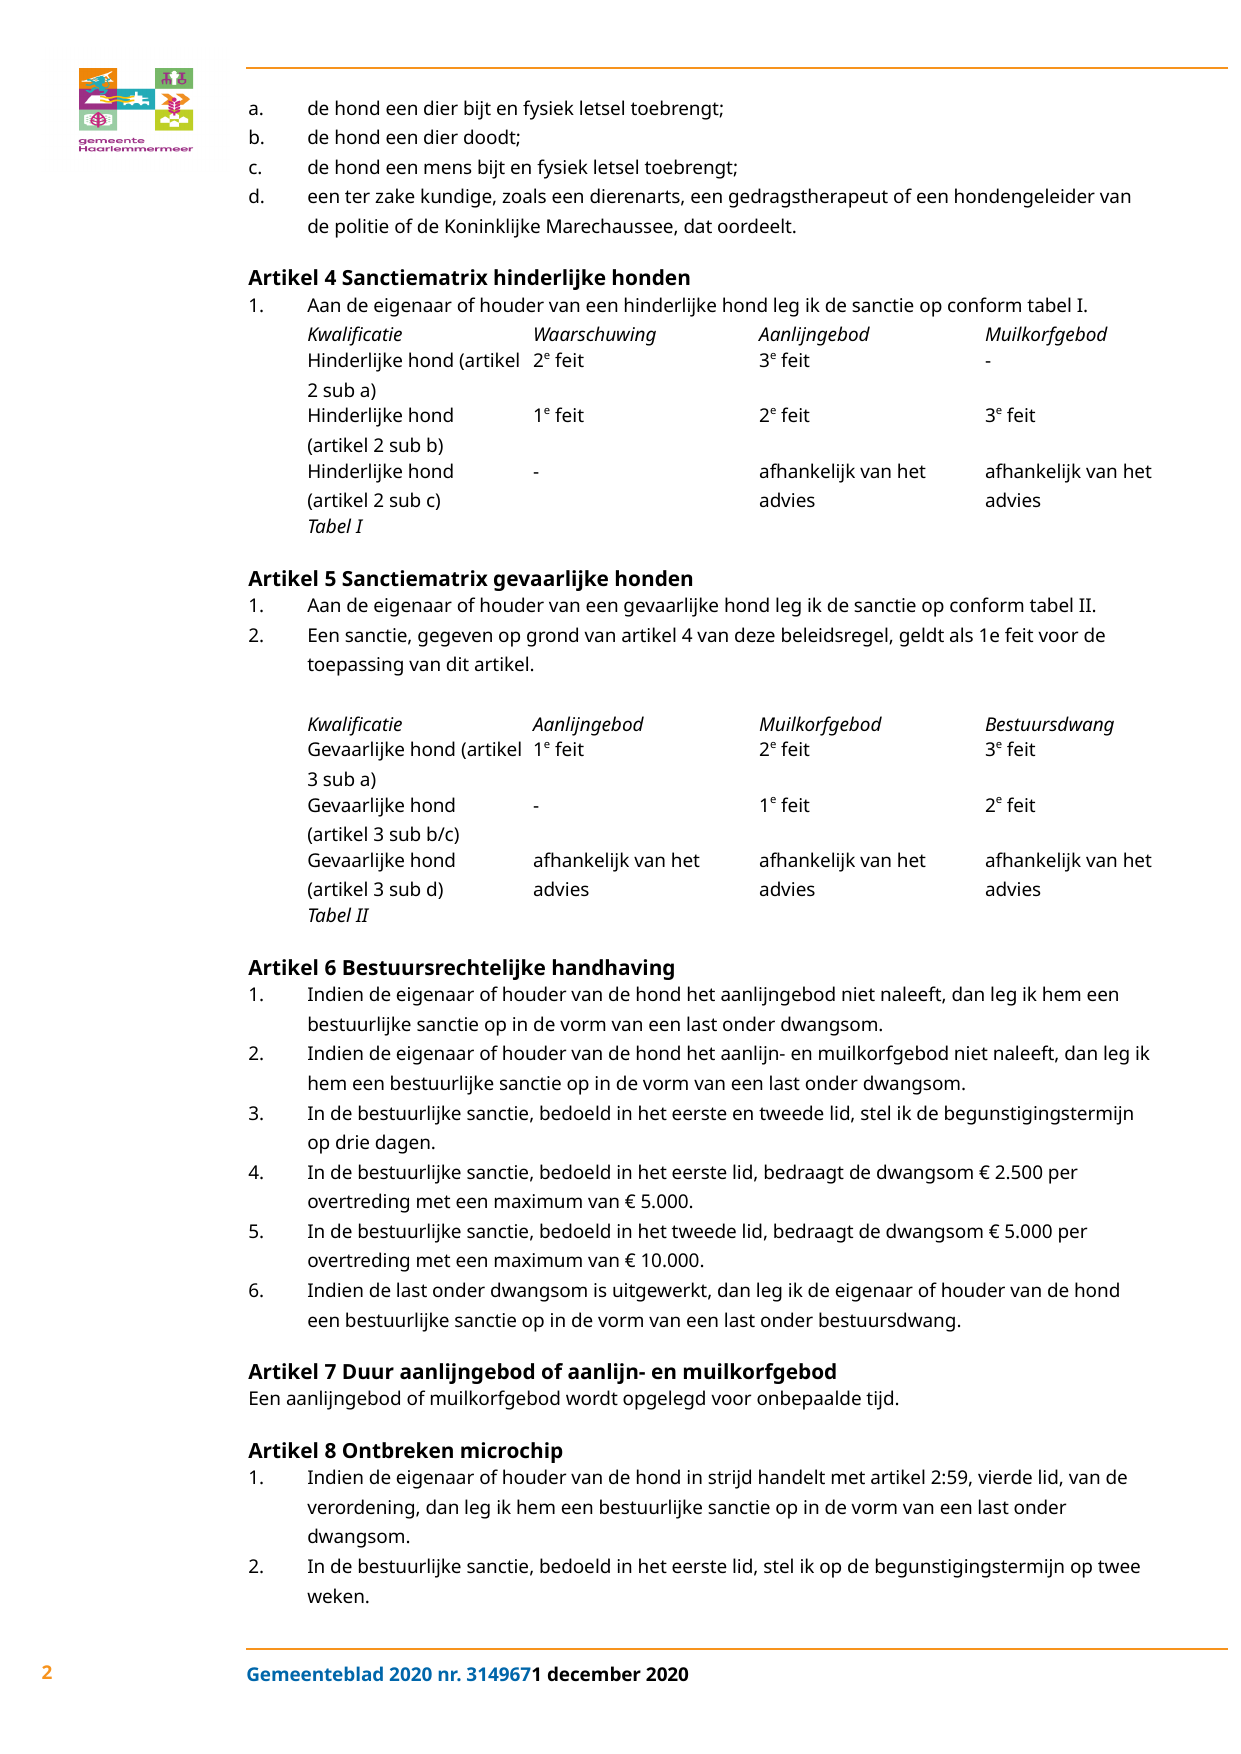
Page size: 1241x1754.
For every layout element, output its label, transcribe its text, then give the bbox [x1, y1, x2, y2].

list In de bestuurlijke sanctie, bedoeld in het eerste lid, bedraagt de dwangsom € 2.500 per overtreding met een maximum van € 5.000. [248, 1159, 1152, 1214]
table_header Waarschuwing [533, 322, 759, 347]
text Artikel 5 Sanctiematrix gevaarlijke honden [248, 564, 1152, 592]
table_cell 2e feit [759, 736, 985, 792]
table_header Muilkorfgebod [759, 711, 985, 736]
list In de bestuurlijke sanctie, bedoeld in het tweede lid, bedraagt de dwangsom € 5.000 per overtreding met een maximum van € 10.000. [248, 1218, 1152, 1273]
table_cell 1e feit [533, 403, 759, 458]
list de hond een mens bijt en fysiek letsel toebrengt; [248, 154, 1152, 180]
table_cell - [533, 458, 759, 513]
list In de bestuurlijke sanctie, bedoeld in het eerste en tweede lid, stel ik de begunstigingstermijn op drie dagen. [248, 1100, 1152, 1155]
text Een aanlijngebod of muilkorfgebod wordt opgelegd voor onbepaalde tijd. [248, 1386, 1152, 1411]
table_cell Gevaarlijke hond (artikel 3 sub d) [307, 847, 533, 902]
list Tabel II [248, 902, 1152, 928]
table_header Muilkorfgebod [985, 322, 1211, 347]
list de hond een dier doodt; [248, 124, 1152, 150]
text Artikel 4 Sanctiematrix hinderlijke honden [248, 263, 1152, 292]
table_cell Hinderlijke hond (artikel 2 sub c) [307, 458, 533, 513]
table_cell 1e feit [533, 736, 759, 792]
table_cell afhankelijk van het advies [985, 458, 1211, 513]
list In de bestuurlijke sanctie, bedoeld in het eerste lid, stel ik op de begunstigingstermijn op twee weken. [248, 1553, 1152, 1608]
table_cell 2e feit [985, 792, 1211, 847]
table_cell 3e feit [985, 403, 1211, 458]
table_cell 2e feit [533, 348, 759, 403]
list Indien de eigenaar of houder van de hond het aanlijngebod niet naleeft, dan leg ik hem een bestuurlijke sanctie op in de vorm van een last onder dwangsom. [248, 981, 1152, 1037]
list Indien de eigenaar of houder van de hond het aanlijn- en muilkorfgebod niet naleeft, dan leg ik hem een bestuurlijke sanctie op in de vorm van een last onder dwangsom. [248, 1041, 1152, 1096]
text Artikel 7 Duur aanlijngebod of aanlijn- en muilkorfgebod [248, 1357, 1152, 1386]
table_header Bestuursdwang [985, 711, 1211, 736]
table_cell afhankelijk van het advies [759, 847, 985, 902]
table_cell Hinderlijke hond (artikel 2 sub a) [307, 348, 533, 403]
table_cell Gevaarlijke hond (artikel 3 sub a) [307, 736, 533, 792]
picture [41, 47, 231, 172]
table_header Aanlijngebod [759, 322, 985, 347]
table_cell 3e feit [985, 736, 1211, 792]
list Indien de last onder dwangsom is uitgewerkt, dan leg ik de eigenaar of houder van de hond een bestuurlijke sanctie op in de vorm van een last onder bestuursdwang. [248, 1277, 1152, 1332]
table_cell 2e feit [759, 403, 985, 458]
table_cell Hinderlijke hond (artikel 2 sub b) [307, 403, 533, 458]
table_cell afhankelijk van het advies [533, 847, 759, 902]
table_cell - [533, 792, 759, 847]
table_header Aanlijngebod [533, 711, 759, 736]
list Een sanctie, gegeven op grond van artikel 4 van deze beleidsregel, geldt als 1e feit voor de toepassing van dit artikel. [248, 622, 1152, 677]
list Indien de eigenaar of houder van de hond in strijd handelt met artikel 2:59, vierde lid, van de verordening, dan leg ik hem een bestuurlijke sanctie op in de vorm van een last onder dwangsom. [248, 1464, 1152, 1549]
text Artikel 6 Bestuursrechtelijke handhaving [248, 953, 1152, 981]
table_cell 1e feit [759, 792, 985, 847]
table_cell 3e feit [759, 348, 985, 403]
list een ter zake kundige, zoals een dierenarts, een gedragstherapeut of een hondengeleider van de politie of de Koninklijke Marechaussee, dat oordeelt. [248, 183, 1152, 239]
table_cell - [985, 348, 1211, 403]
list Aan de eigenaar of houder van een gevaarlijke hond leg ik de sanctie op conform tabel II. [248, 592, 1152, 618]
text Artikel 8 Ontbreken microchip [248, 1436, 1152, 1464]
table_cell afhankelijk van het advies [985, 847, 1211, 902]
list Aan de eigenaar of houder van een hinderlijke hond leg ik de sanctie op conform tabel I. [248, 292, 1152, 318]
table_header Kwalificatie [307, 711, 533, 736]
list de hond een dier bijt en fysiek letsel toebrengt; [248, 95, 1152, 121]
table_cell Gevaarlijke hond (artikel 3 sub b/c) [307, 792, 533, 847]
table_cell afhankelijk van het advies [759, 458, 985, 513]
table_header Kwalificatie [307, 322, 533, 347]
list Tabel I [248, 513, 1152, 539]
